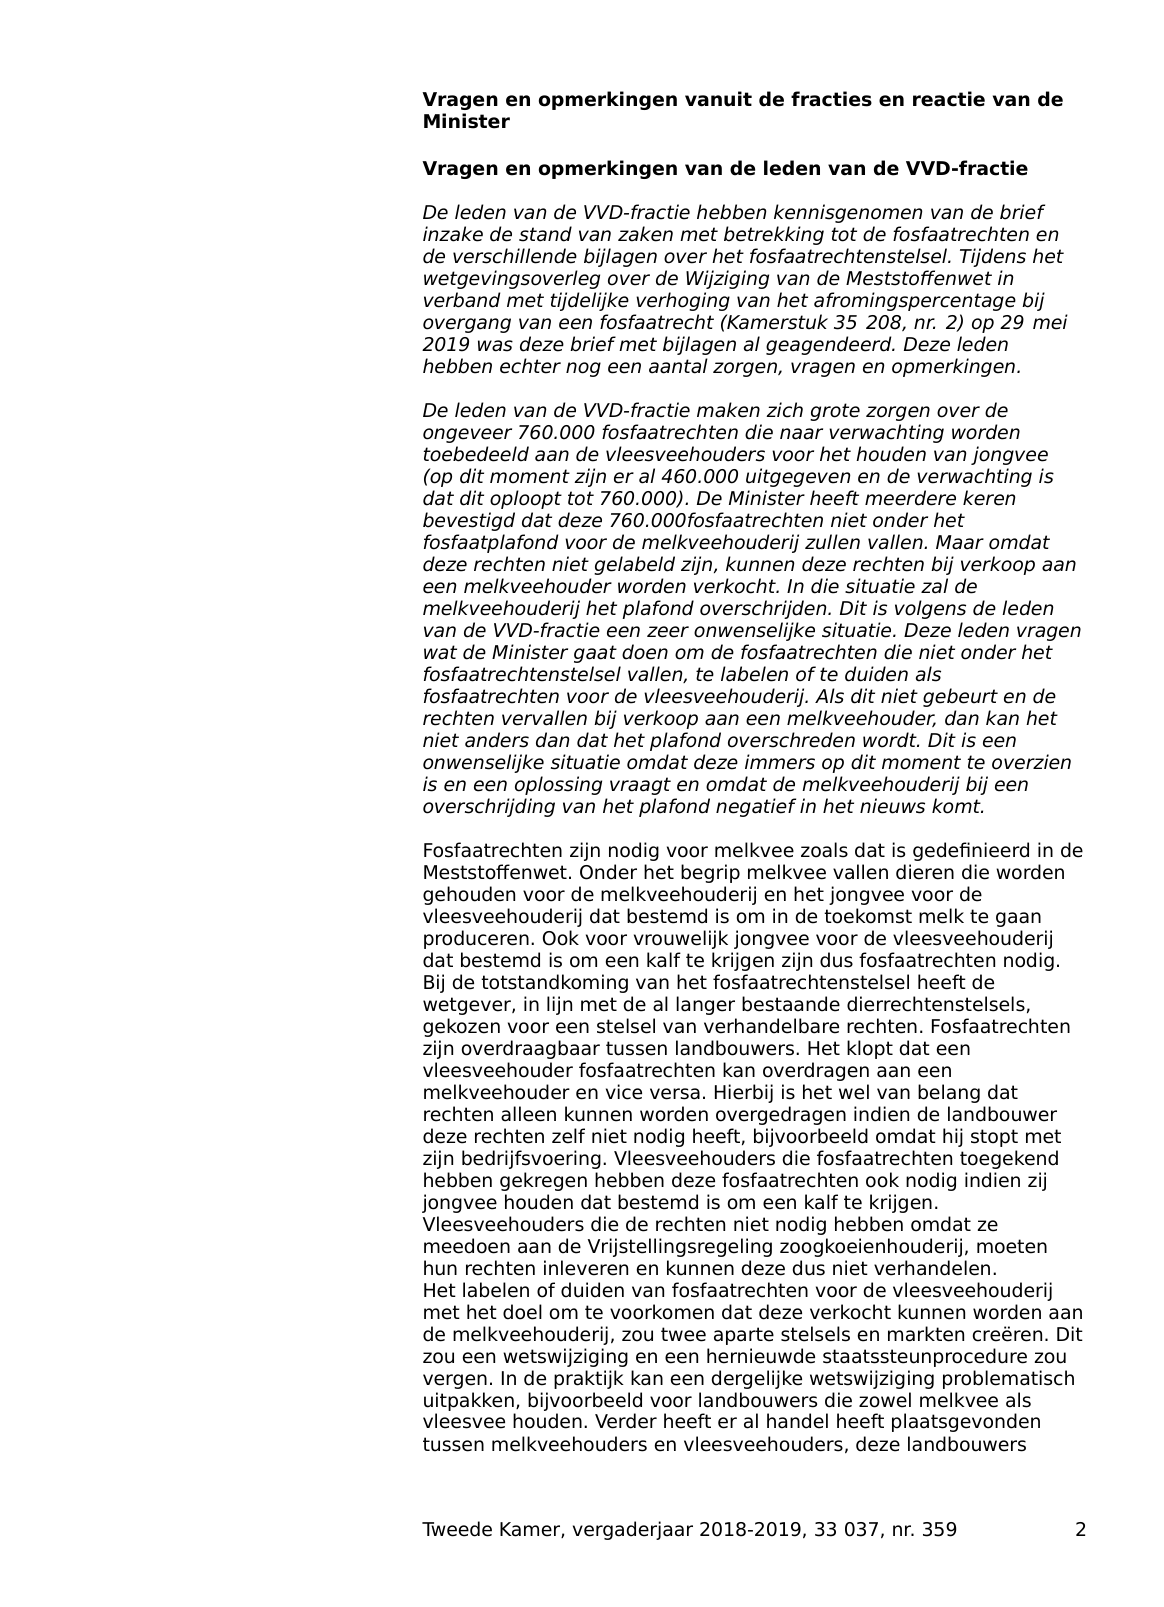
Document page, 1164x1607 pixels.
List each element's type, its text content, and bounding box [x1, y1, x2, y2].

text Het labelen of duiden van fosfaatrechten voor de vleesveehouderij met het doel om te voorkomen dat deze verkocht kunnen worden aan de melkveehouderij, zou twee aparte stelsels en markten creëren. Dit zou een wetswijziging en een hernieuwde staatssteunprocedure zou vergen. In de praktijk kan een dergelijke wetswijziging problematisch uitpakken, bijvoorbeeld voor landbouwers die zowel melkvee als vleesvee houden. Verder heeft er al handel heeft plaatsgevonden tussen melkveehouders en vleesveehouders, deze landbouwers [422, 1279, 1087, 1455]
text De leden van de VVD-fractie hebben kennisgenomen van de brief inzake de stand van zaken met betrekking tot de fosfaatrechten en de verschillende bijlagen over het fosfaatrechtenstelsel. Tijdens het wetgevingsoverleg over de Wijziging van de Meststoffenwet in verband met tijdelijke verhoging van het afromingspercentage bij overgang van een fosfaatrecht (Kamerstuk 35 208, nr. 2) op 29 mei 2019 was deze brief met bijlagen al geagendeerd. Deze leden hebben echter nog een aantal zorgen, vragen en opmerkingen. [422, 202, 1087, 378]
subtitle Vragen en opmerkingen van de leden van de VVD-fractie [422, 158, 1087, 180]
text De leden van de VVD-fractie maken zich grote zorgen over de ongeveer 760.000 fosfaatrechten die naar verwachting worden toebedeeld aan de vleesveehouders voor het houden van jongvee (op dit moment zijn er al 460.000 uitgegeven en de verwachting is dat dit oploopt tot 760.000). De Minister heeft meerdere keren bevestigd dat deze 760.000fosfaatrechten niet onder het fosfaatplafond voor de melkveehouderij zullen vallen. Maar omdat deze rechten niet gelabeld zijn, kunnen deze rechten bij verkoop aan een melkveehouder worden verkocht. In die situatie zal de melkveehouderij het plafond overschrijden. Dit is volgens de leden van de VVD-fractie een zeer onwenselijke situatie. Deze leden vragen wat de Minister gaat doen om de fosfaatrechten die niet onder het fosfaatrechtenstelsel vallen, te labelen of te duiden als fosfaatrechten voor de vleesveehouderij. Als dit niet gebeurt en de rechten vervallen bij verkoop aan een melkveehouder, dan kan het niet anders dan dat het plafond overschreden wordt. Dit is een onwenselijke situatie omdat deze immers op dit moment te overzien is en een oplossing vraagt en omdat de melkveehouderij bij een overschrijding van het plafond negatief in het nieuws komt. [422, 400, 1087, 818]
text Fosfaatrechten zijn nodig voor melkvee zoals dat is gedefinieerd in de Meststoffenwet. Onder het begrip melkvee vallen dieren die worden gehouden voor de melkveehouderij en het jongvee voor de vleesveehouderij dat bestemd is om in de toekomst melk te gaan produceren. Ook voor vrouwelijk jongvee voor de vleesveehouderij dat bestemd is om een kalf te krijgen zijn dus fosfaatrechten nodig. Bij de totstandkoming van het fosfaatrechtenstelsel heeft de wetgever, in lijn met de al langer bestaande dierrechtenstelsels, gekozen voor een stelsel van verhandelbare rechten. Fosfaatrechten zijn overdraagbaar tussen landbouwers. Het klopt dat een vleesveehouder fosfaatrechten kan overdragen aan een melkveehouder en vice versa. Hierbij is het wel van belang dat rechten alleen kunnen worden overgedragen indien de landbouwer deze rechten zelf niet nodig heeft, bijvoorbeeld omdat hij stopt met zijn bedrijfsvoering. Vleesveehouders die fosfaatrechten toegekend hebben gekregen hebben deze fosfaatrechten ook nodig indien zij jongvee houden dat bestemd is om een kalf te krijgen. Vleesveehouders die de rechten niet nodig hebben omdat ze meedoen aan de Vrijstellingsregeling zoogkoeienhouderij, moeten hun rechten inleveren en kunnen deze dus niet verhandelen. [422, 840, 1087, 1279]
subtitle Vragen en opmerkingen vanuit de fracties en reactie van de Minister [422, 89, 1087, 133]
